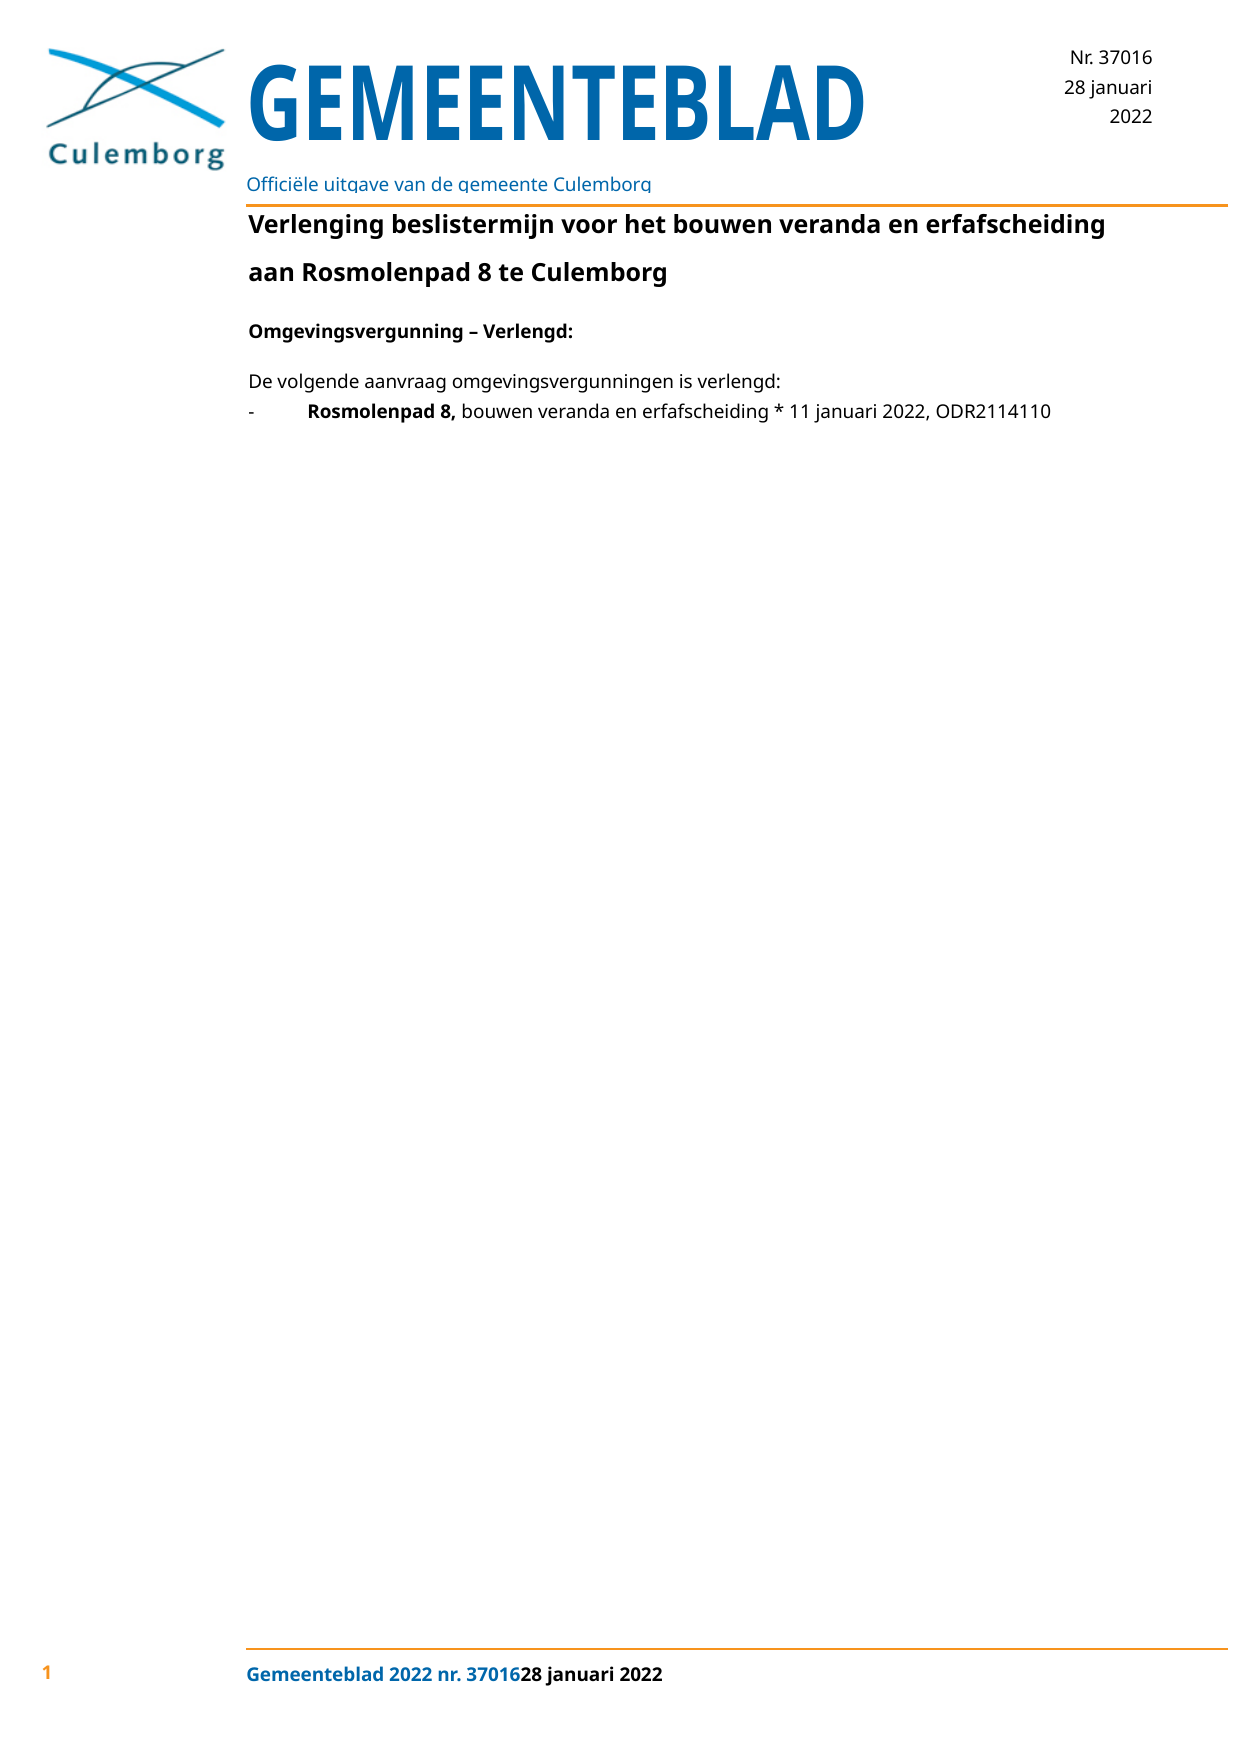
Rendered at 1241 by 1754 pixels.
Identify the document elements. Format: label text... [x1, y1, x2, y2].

picture [41, 47, 231, 172]
text De volgende aanvraag omgevingsvergunningen is verlengd: [248, 368, 1152, 394]
text Verlenging beslistermijn voor het bouwen veranda en erfafscheiding aan Rosmolenpad 8 te Culemborg [248, 207, 1152, 288]
text Omgevingsvergunning – Verlengd: [248, 318, 1152, 344]
list Rosmolenpad 8, bouwen veranda en erfafscheiding * 11 januari 2022, ODR2114110 [248, 398, 1152, 424]
